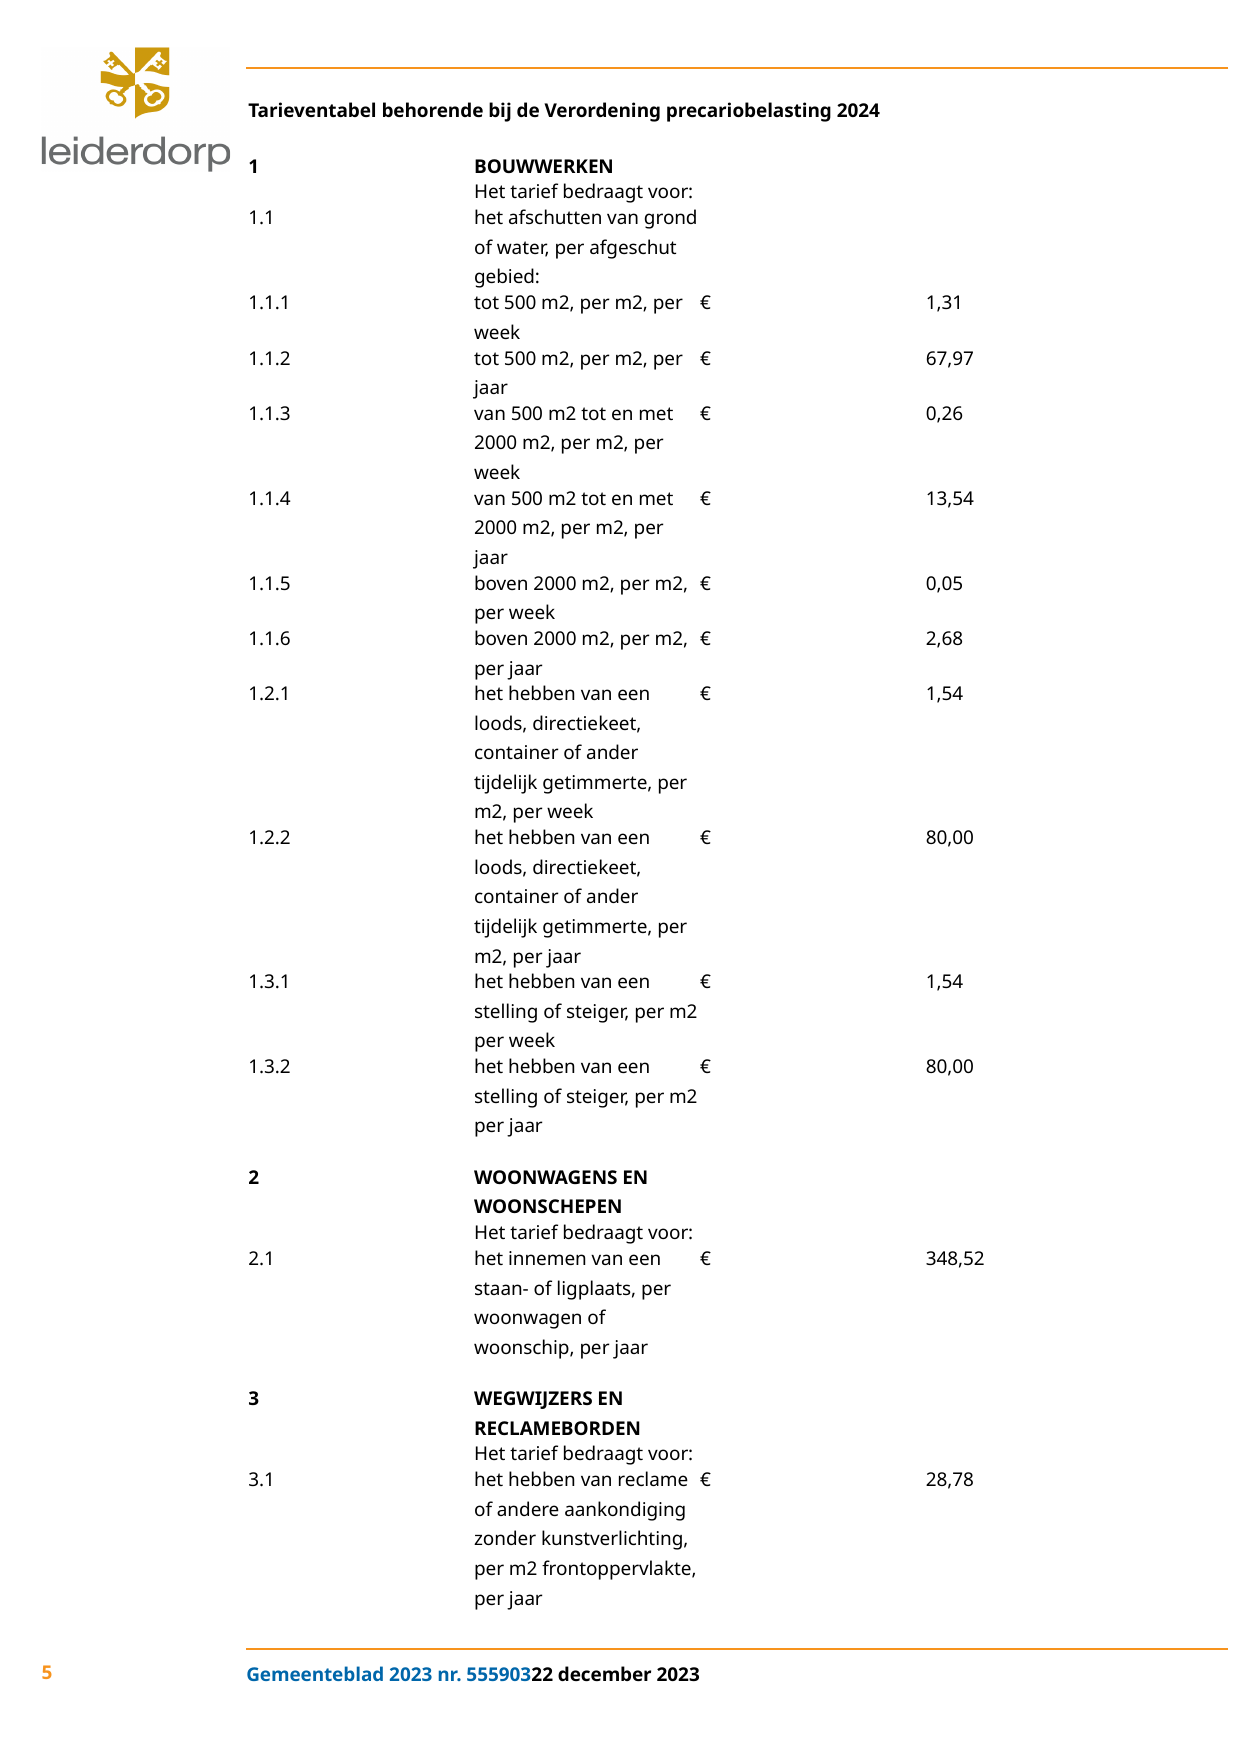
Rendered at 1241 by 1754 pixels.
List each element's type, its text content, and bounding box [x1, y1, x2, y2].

table_cell [926, 1360, 1152, 1385]
table_cell [700, 1164, 926, 1219]
table_cell 1.2.1 [248, 680, 474, 824]
table_cell € [700, 485, 926, 570]
table_cell 2.1 [248, 1245, 474, 1359]
table_cell [248, 1441, 474, 1466]
table_cell [700, 1138, 926, 1164]
table_cell 0,26 [926, 400, 1152, 485]
table_cell [248, 1138, 474, 1164]
table_cell 3 [248, 1385, 474, 1441]
table_cell 2,68 [926, 625, 1152, 680]
table_cell [474, 1360, 700, 1385]
table_cell [700, 1441, 926, 1466]
table_cell 1,31 [926, 289, 1152, 345]
table_cell Het tarief bedraagt voor: [474, 1219, 700, 1245]
table_cell € [700, 289, 926, 345]
table_cell € [700, 969, 926, 1053]
table_cell van 500 m2 tot en met 2000 m2, per m2, per week [474, 400, 700, 485]
table_cell [700, 1219, 926, 1245]
table_cell € [700, 570, 926, 625]
table_cell [926, 179, 1152, 204]
table_cell € [700, 825, 926, 968]
table_cell [248, 179, 474, 204]
table_cell Het tarief bedraagt voor: [474, 1441, 700, 1466]
table_cell 1.1.4 [248, 485, 474, 570]
table_cell van 500 m2 tot en met 2000 m2, per m2, per jaar [474, 485, 700, 570]
table_cell het hebben van een loods, directiekeet, container of ander tijdelijk getimmerte, per m2, per week [474, 680, 700, 824]
table_cell [926, 1385, 1152, 1441]
table_header 1 [248, 153, 474, 179]
table_cell [926, 1138, 1152, 1164]
table_cell boven 2000 m2, per m2, per jaar [474, 625, 700, 680]
table_cell WEGWIJZERS EN RECLAMEBORDEN [474, 1385, 700, 1441]
table_cell het hebben van een stelling of steiger, per m2 per week [474, 969, 700, 1053]
table_cell € [700, 345, 926, 400]
table_cell 1.3.1 [248, 969, 474, 1053]
table_cell [926, 205, 1152, 289]
table_cell het hebben van reclame of andere aankondiging zonder kunstverlichting, per m2 frontoppervlakte, per jaar [474, 1466, 700, 1610]
table_cell 0,05 [926, 570, 1152, 625]
text Tarieventabel behorende bij de Verordening precariobelasting 2024 [248, 95, 1152, 123]
table_cell 348,52 [926, 1245, 1152, 1359]
table_cell € [700, 400, 926, 485]
table_cell 13,54 [926, 485, 1152, 570]
table_cell 1.2.2 [248, 825, 474, 968]
table_cell tot 500 m2, per m2, per jaar [474, 345, 700, 400]
table_header [926, 153, 1152, 179]
table_cell 1,54 [926, 969, 1152, 1053]
table_header BOUWWERKEN [474, 153, 700, 179]
table_cell het afschutten van grond of water, per afgeschut gebied: [474, 205, 700, 289]
table_cell € [700, 1245, 926, 1359]
table_cell het hebben van een stelling of steiger, per m2 per jaar [474, 1054, 700, 1138]
table_cell 28,78 [926, 1466, 1152, 1610]
table_header [700, 153, 926, 179]
table_cell WOONWAGENS EN WOONSCHEPEN [474, 1164, 700, 1219]
table_cell € [700, 1054, 926, 1138]
table_cell 1.1.2 [248, 345, 474, 400]
table_cell 1.1.3 [248, 400, 474, 485]
table_cell [926, 1219, 1152, 1245]
table_cell 1.3.2 [248, 1054, 474, 1138]
table_cell 3.1 [248, 1466, 474, 1610]
table_cell 1.1.1 [248, 289, 474, 345]
table_cell € [700, 625, 926, 680]
table_cell Het tarief bedraagt voor: [474, 179, 700, 204]
table_cell 80,00 [926, 825, 1152, 968]
table_cell [926, 1441, 1152, 1466]
table_cell tot 500 m2, per m2, per week [474, 289, 700, 345]
table_cell 1,54 [926, 680, 1152, 824]
table_cell [474, 1138, 700, 1164]
table_cell [700, 1385, 926, 1441]
table_cell 1.1.6 [248, 625, 474, 680]
table_cell [700, 179, 926, 204]
table_cell [700, 1360, 926, 1385]
table_cell [926, 1164, 1152, 1219]
table_cell het innemen van een staan- of ligplaats, per woonwagen of woonschip, per jaar [474, 1245, 700, 1359]
table_cell [700, 205, 926, 289]
table_cell 1.1.5 [248, 570, 474, 625]
table_cell [248, 1219, 474, 1245]
table_cell het hebben van een loods, directiekeet, container of ander tijdelijk getimmerte, per m2, per jaar [474, 825, 700, 968]
picture [41, 47, 231, 172]
table_cell [248, 1360, 474, 1385]
table_cell 80,00 [926, 1054, 1152, 1138]
table_cell boven 2000 m2, per m2, per week [474, 570, 700, 625]
table_cell 2 [248, 1164, 474, 1219]
table_cell € [700, 680, 926, 824]
table_cell 67,97 [926, 345, 1152, 400]
table_cell 1.1 [248, 205, 474, 289]
table_cell € [700, 1466, 926, 1610]
